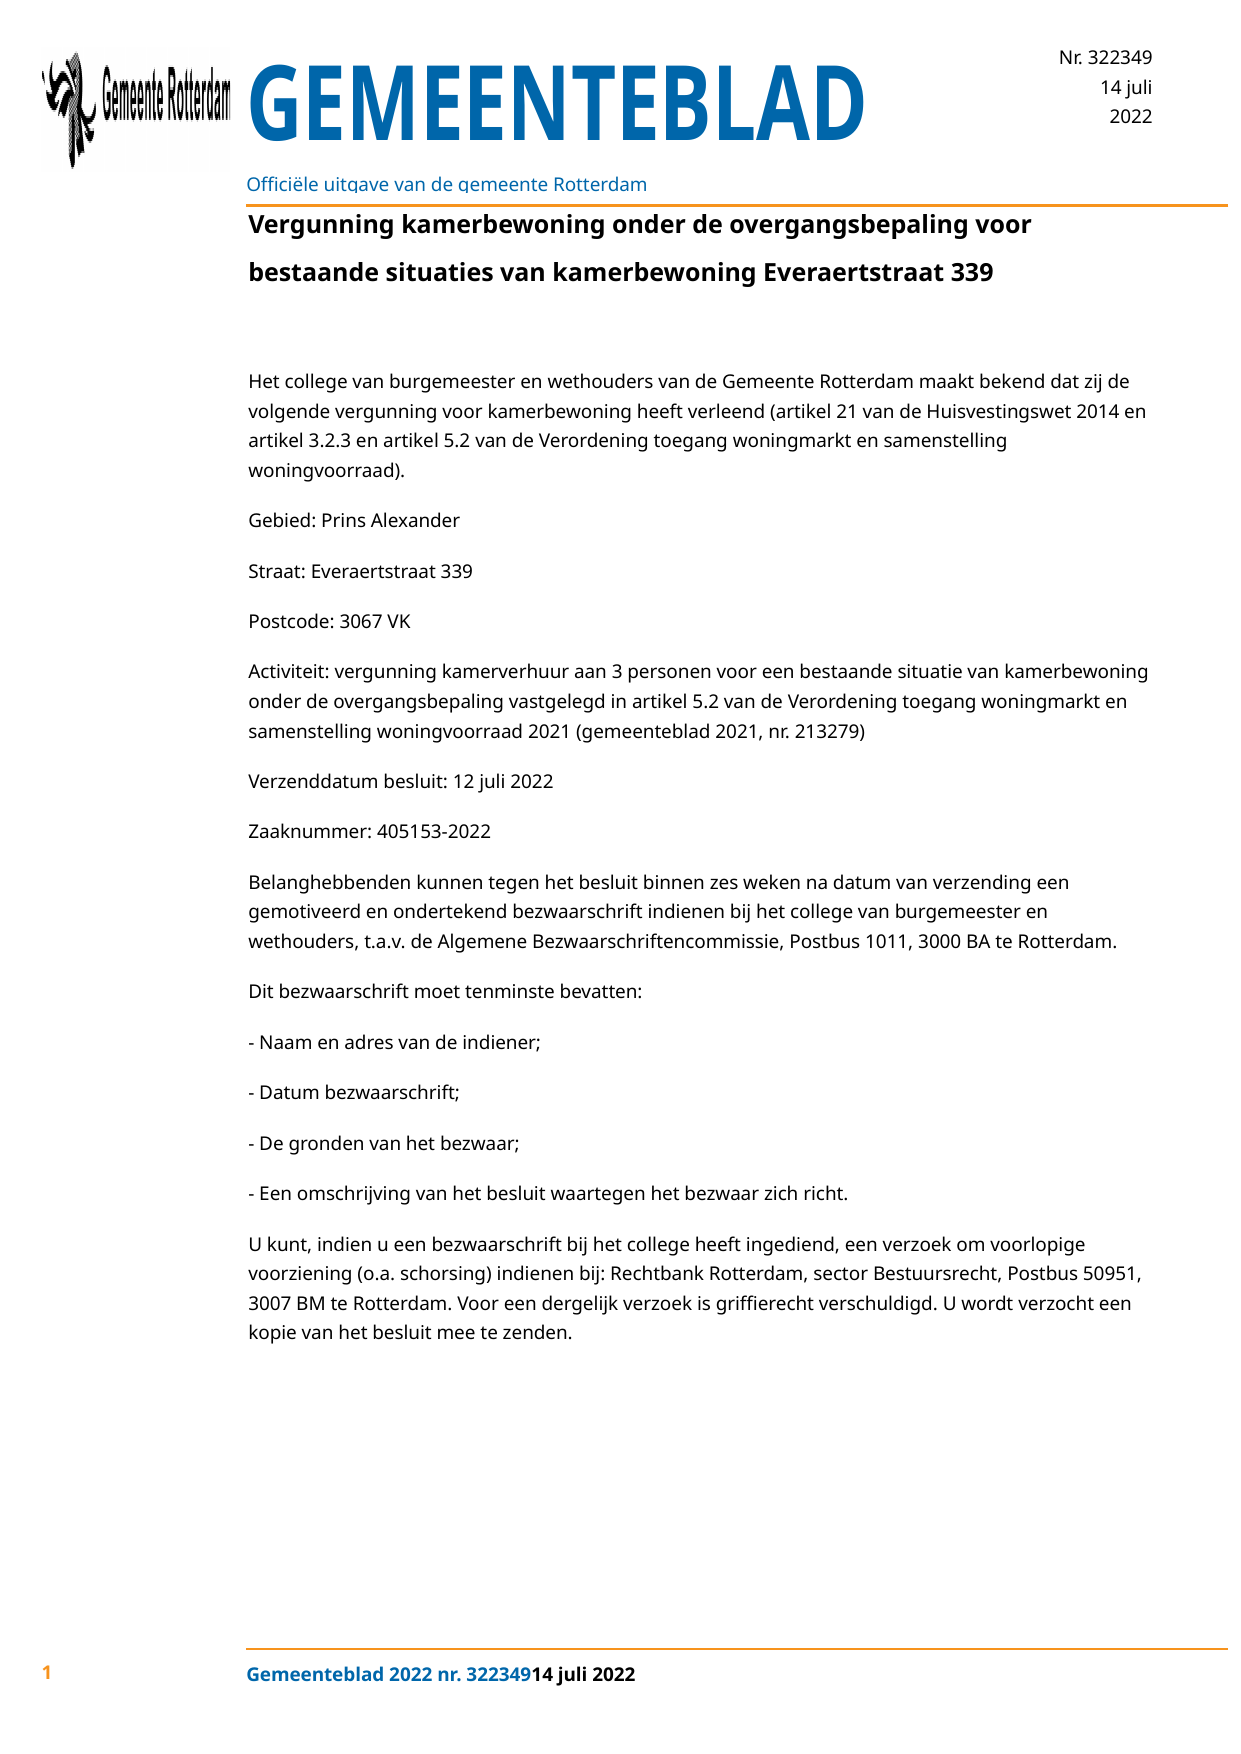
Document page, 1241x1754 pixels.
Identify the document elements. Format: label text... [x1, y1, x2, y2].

text - Datum bezwaarschrift; [248, 1079, 1152, 1105]
text Gebied: Prins Alexander [248, 507, 1152, 533]
text - Naam en adres van de indiener; [248, 1029, 1152, 1055]
text U kunt, indien u een bezwaarschrift bij het college heeft ingediend, een verzoek om voorlopige voorziening (o.a. schorsing) indienen bij: Rechtbank Rotterdam, sector Bestuursrecht, Postbus 50951, 3007 BM te Rotterdam. Voor een dergelijk verzoek is griffierecht verschuldigd. U wordt verzocht een kopie van het besluit mee te zenden. [248, 1231, 1152, 1345]
text - Een omschrijving van het besluit waartegen het bezwaar zich richt. [248, 1180, 1152, 1206]
picture [41, 47, 231, 172]
text Het college van burgemeester en wethouders van de Gemeente Rotterdam maakt bekend dat zij de volgende vergunning voor kamerbewoning heeft verleend (artikel 21 van de Huisvestingswet 2014 en artikel 3.2.3 en artikel 5.2 van de Verordening toegang woningmarkt en samenstelling woningvoorraad). [248, 368, 1152, 483]
text Zaaknummer: 405153-2022 [248, 819, 1152, 844]
text Vergunning kamerbewoning onder de overgangsbepaling voor bestaande situaties van kamerbewoning Everaertstraat 339 [248, 207, 1152, 288]
text Dit bezwaarschrift moet tenminste bevatten: [248, 979, 1152, 1004]
text Verzenddatum besluit: 12 juli 2022 [248, 768, 1152, 794]
text Activiteit: vergunning kamerverhuur aan 3 personen voor een bestaande situatie van kamerbewoning onder de overgangsbepaling vastgelegd in artikel 5.2 van de Verordening toegang woningmarkt en samenstelling woningvoorraad 2021 (gemeenteblad 2021, nr. 213279) [248, 659, 1152, 744]
text Postcode: 3067 VK [248, 608, 1152, 634]
text Straat: Everaertstraat 339 [248, 558, 1152, 584]
text Belanghebbenden kunnen tegen het besluit binnen zes weken na datum van verzending een gemotiveerd en ondertekend bezwaarschrift indienen bij het college van burgemeester en wethouders, t.a.v. de Algemene Bezwaarschriftencommissie, Postbus 1011, 3000 BA te Rotterdam. [248, 869, 1152, 954]
text - De gronden van het bezwaar; [248, 1130, 1152, 1156]
